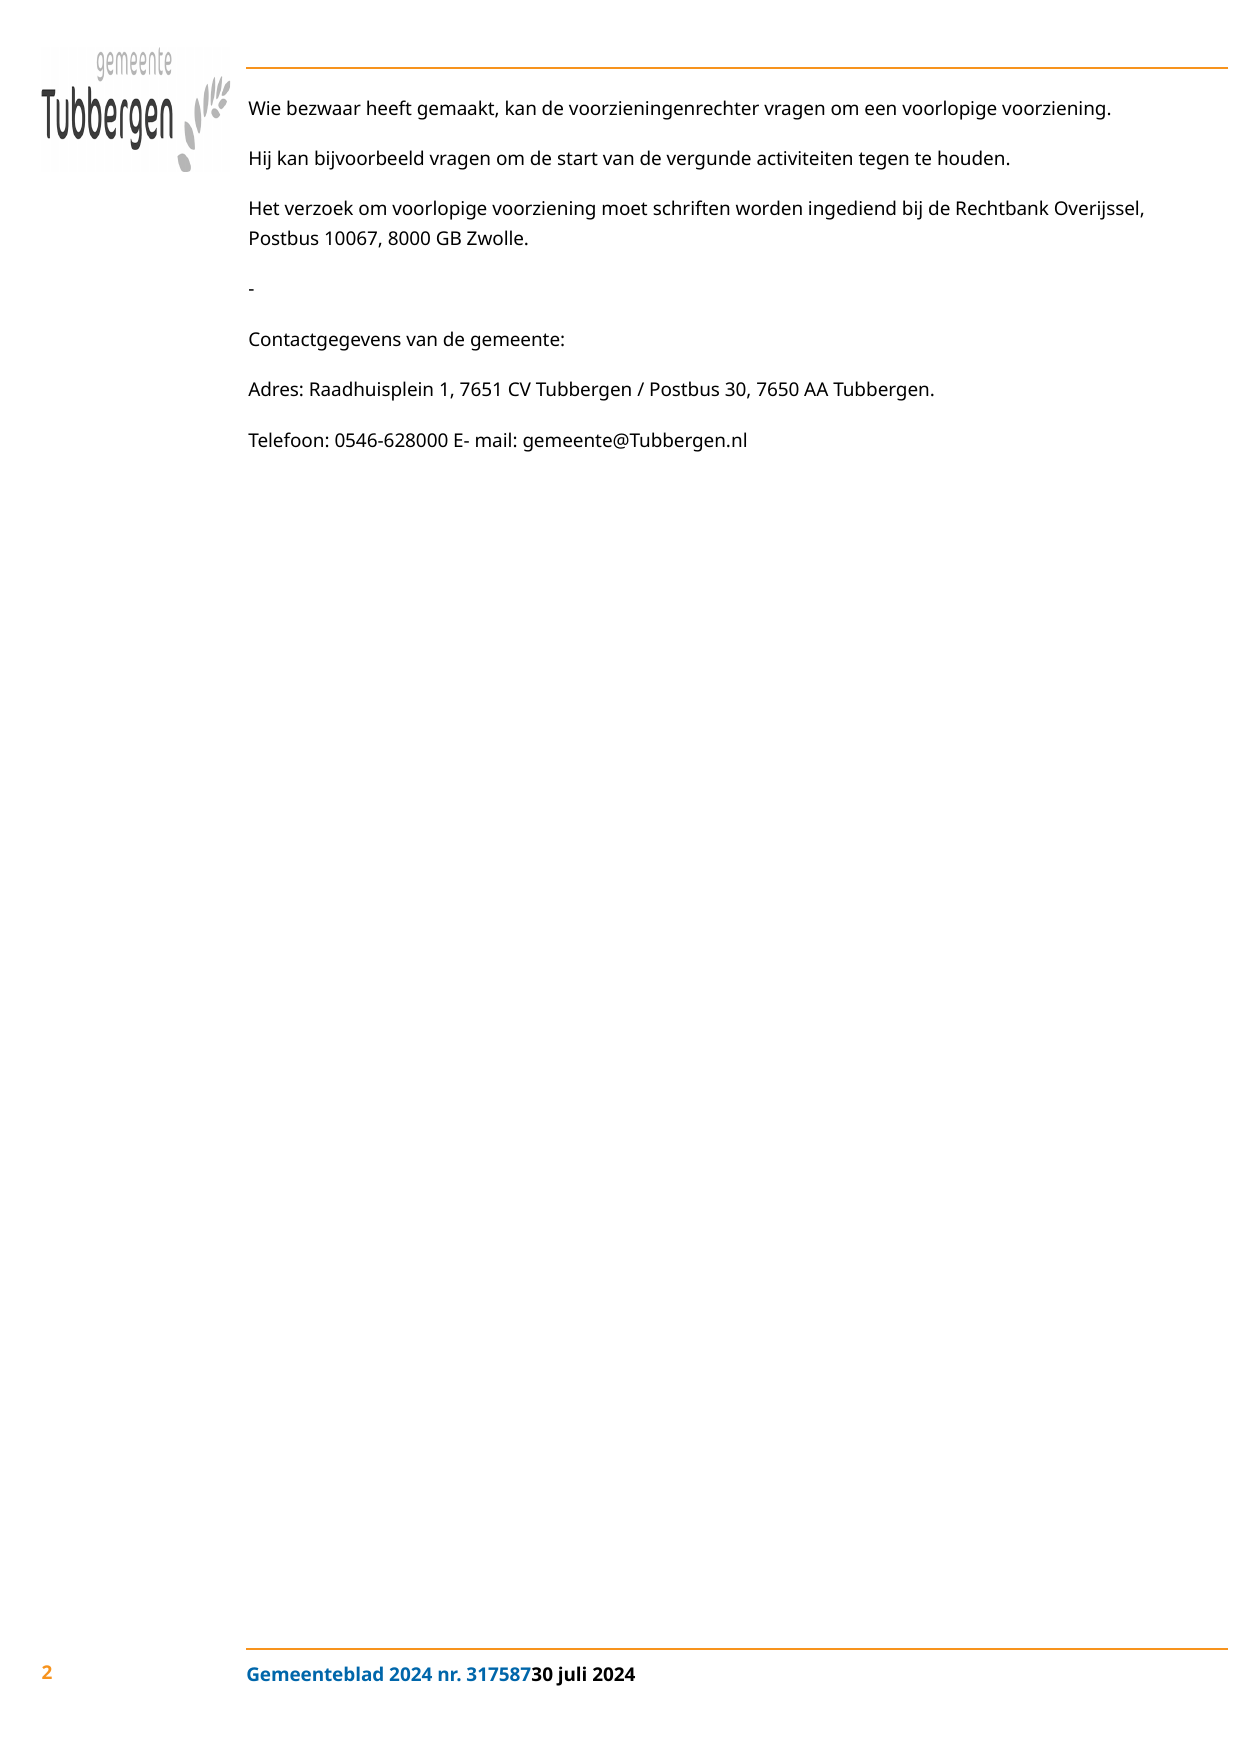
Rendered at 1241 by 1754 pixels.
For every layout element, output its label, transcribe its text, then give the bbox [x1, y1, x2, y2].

text Adres: Raadhuisplein 1, 7651 CV Tubbergen / Postbus 30, 7650 AA Tubbergen. [248, 376, 1152, 402]
text Het verzoek om voorlopige voorziening moet schriften worden ingediend bij de Rechtbank Overijssel, Postbus 10067, 8000 GB Zwolle. [248, 196, 1152, 251]
text Hij kan bijvoorbeeld vragen om de start van de vergunde activiteiten tegen te houden. [248, 145, 1152, 171]
text - [248, 276, 1152, 301]
text Telefoon: 0546-628000 E- mail: gemeente@Tubbergen.nl [248, 427, 1152, 453]
text Wie bezwaar heeft gemaakt, kan de voorzieningenrechter vragen om een voorlopige voorziening. [248, 95, 1152, 121]
picture [41, 47, 231, 172]
text Contactgegevens van de gemeente: [248, 326, 1152, 352]
